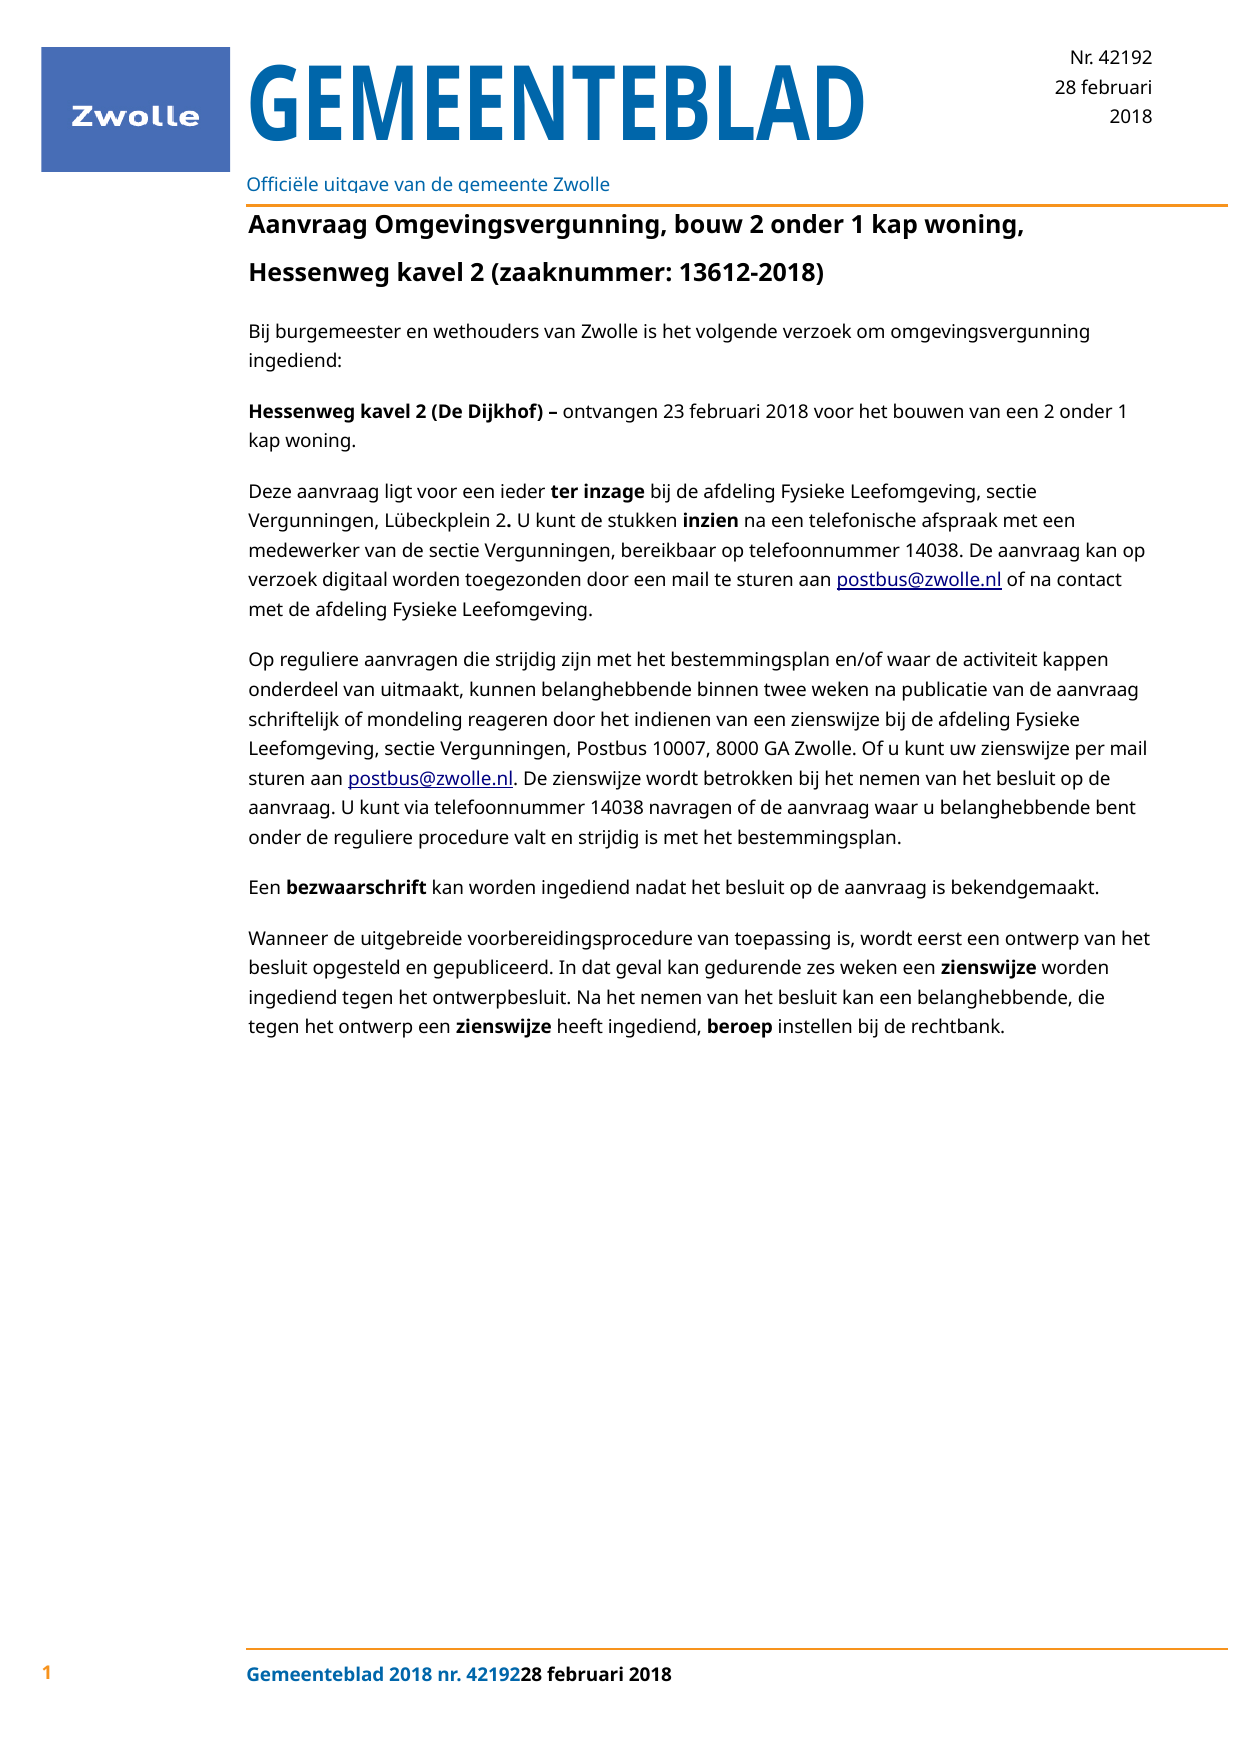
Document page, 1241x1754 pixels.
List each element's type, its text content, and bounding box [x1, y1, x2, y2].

text Een bezwaarschrift kan worden ingediend nadat het besluit op de aanvraag is bekendgemaakt. [248, 874, 1152, 900]
text Hessenweg kavel 2 (De Dijkhof) – ontvangen 23 februari 2018 voor het bouwen van een 2 onder 1 kap woning. [248, 398, 1152, 453]
text Aanvraag Omgevingsvergunning, bouw 2 onder 1 kap woning, Hessenweg kavel 2 (zaaknummer: 13612-2018) [248, 207, 1152, 288]
text Deze aanvraag ligt voor een ieder ter inzage bij de afdeling Fysieke Leefomgeving, sectie Vergunningen, Lübeckplein 2. U kunt de stukken inzien na een telefonische afspraak met een medewerker van de sectie Vergunningen, bereikbaar op telefoonnummer 14038. De aanvraag kan op verzoek digitaal worden toegezonden door een mail te sturen aan postbus@zwolle.nl of na contact met de afdeling Fysieke Leefomgeving. [248, 478, 1152, 622]
text Op reguliere aanvragen die strijdig zijn met het bestemmingsplan en/of waar de activiteit kappen onderdeel van uitmaakt, kunnen belanghebbende binnen twee weken na publicatie van de aanvraag schriftelijk of mondeling reageren door het indienen van een zienswijze bij de afdeling Fysieke Leefomgeving, sectie Vergunningen, Postbus 10007, 8000 GA Zwolle. Of u kunt uw zienswijze per mail sturen aan postbus@zwolle.nl. De zienswijze wordt betrokken bij het nemen van het besluit op de aanvraag. U kunt via telefoonnummer 14038 navragen of de aanvraag waar u belanghebbende bent onder de reguliere procedure valt en strijdig is met het bestemmingsplan. [248, 647, 1152, 850]
picture [41, 47, 231, 172]
text Wanneer de uitgebreide voorbereidingsprocedure van toepassing is, wordt eerst een ontwerp van het besluit opgesteld en gepubliceerd. In dat geval kan gedurende zes weken een zienswijze worden ingediend tegen het ontwerpbesluit. Na het nemen van het besluit kan een belanghebbende, die tegen het ontwerp een zienswijze heeft ingediend, beroep instellen bij de rechtbank. [248, 925, 1152, 1039]
text Bij burgemeester en wethouders van Zwolle is het volgende verzoek om omgevingsvergunning ingediend: [248, 318, 1152, 373]
